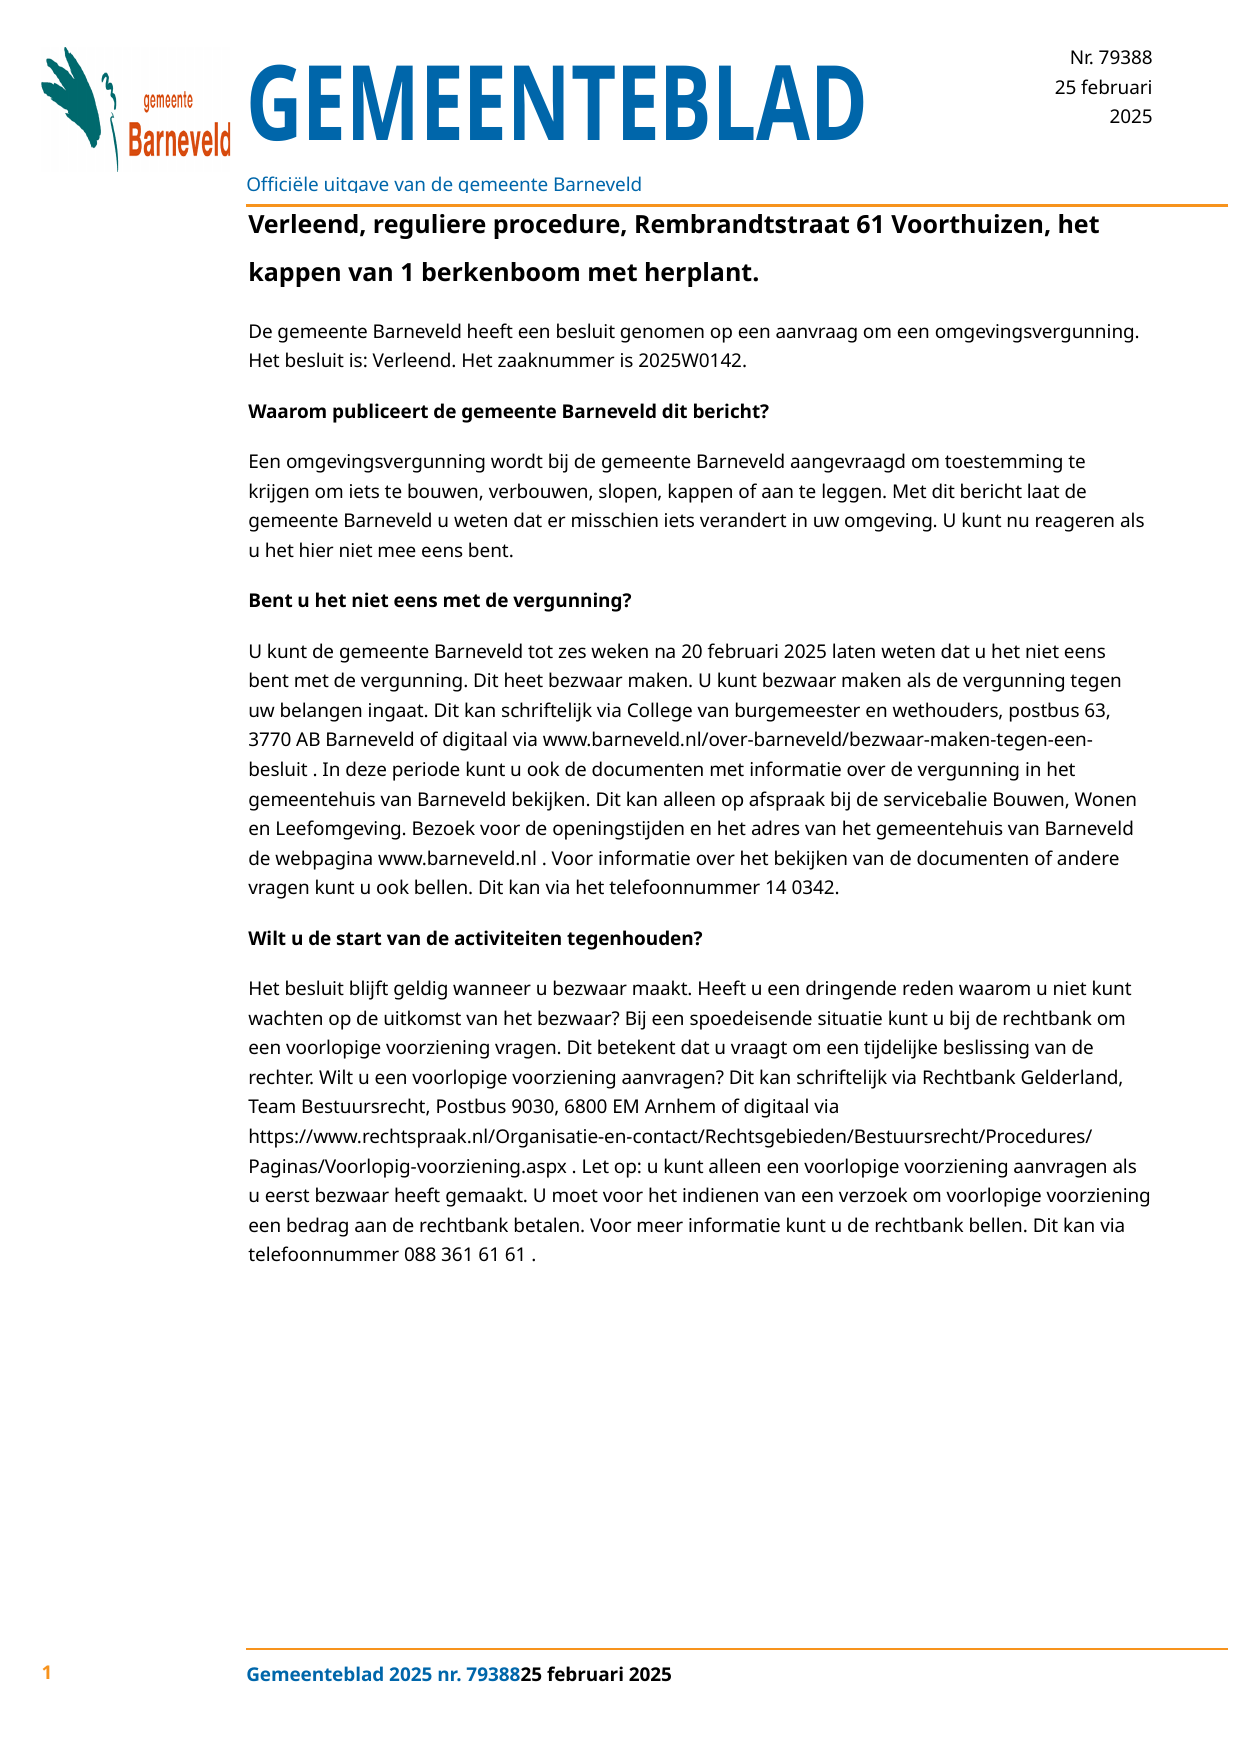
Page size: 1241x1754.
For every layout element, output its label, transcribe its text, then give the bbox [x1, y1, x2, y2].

text Het besluit blijft geldig wanneer u bezwaar maakt. Heeft u een dringende reden waarom u niet kunt wachten op de uitkomst van het bezwaar? Bij een spoedeisende situatie kunt u bij de rechtbank om een voorlopige voorziening vragen. Dit betekent dat u vraagt om een tijdelijke beslissing van de rechter. Wilt u een voorlopige voorziening aanvragen? Dit kan schriftelijk via Rechtbank Gelderland, Team Bestuursrecht, Postbus 9030, 6800 EM Arnhem of digitaal via https://www.rechtspraak.nl/Organisatie-en-contact/Rechtsgebieden/Bestuursrecht/Procedures/Paginas/Voorlopig-voorziening.aspx . Let op: u kunt alleen een voorlopige voorziening aanvragen als u eerst bezwaar heeft gemaakt. U moet voor het indienen van een verzoek om voorlopige voorziening een bedrag aan de rechtbank betalen. Voor meer informatie kunt u de rechtbank bellen. Dit kan via telefoonnummer 088 361 61 61 . [248, 975, 1152, 1267]
text Waarom publiceert de gemeente Barneveld dit bericht? [248, 398, 1152, 424]
picture [41, 47, 231, 172]
text Een omgevingsvergunning wordt bij de gemeente Barneveld aangevraagd om toestemming te krijgen om iets te bouwen, verbouwen, slopen, kappen of aan te leggen. Met dit bericht laat de gemeente Barneveld u weten dat er misschien iets verandert in uw omgeving. U kunt nu reageren als u het hier niet mee eens bent. [248, 448, 1152, 563]
text U kunt de gemeente Barneveld tot zes weken na 20 februari 2025 laten weten dat u het niet eens bent met de vergunning. Dit heet bezwaar maken. U kunt bezwaar maken als de vergunning tegen uw belangen ingaat. Dit kan schriftelijk via College van burgemeester en wethouders, postbus 63, 3770 AB Barneveld of digitaal via www.barneveld.nl/over-barneveld/bezwaar-maken-tegen-een-besluit . In deze periode kunt u ook de documenten met informatie over de vergunning in het gemeentehuis van Barneveld bekijken. Dit kan alleen op afspraak bij de servicebalie Bouwen, Wonen en Leefomgeving. Bezoek voor de openingstijden en het adres van het gemeentehuis van Barneveld de webpagina www.barneveld.nl . Voor informatie over het bekijken van de documenten of andere vragen kunt u ook bellen. Dit kan via het telefoonnummer 14 0342. [248, 638, 1152, 900]
text De gemeente Barneveld heeft een besluit genomen op een aanvraag om een omgevingsvergunning. Het besluit is: Verleend. Het zaaknummer is 2025W0142. [248, 318, 1152, 373]
text Bent u het niet eens met de vergunning? [248, 587, 1152, 613]
text Wilt u de start van de activiteiten tegenhouden? [248, 925, 1152, 951]
text Verleend, reguliere procedure, Rembrandtstraat 61 Voorthuizen, het kappen van 1 berkenboom met herplant. [248, 207, 1152, 288]
